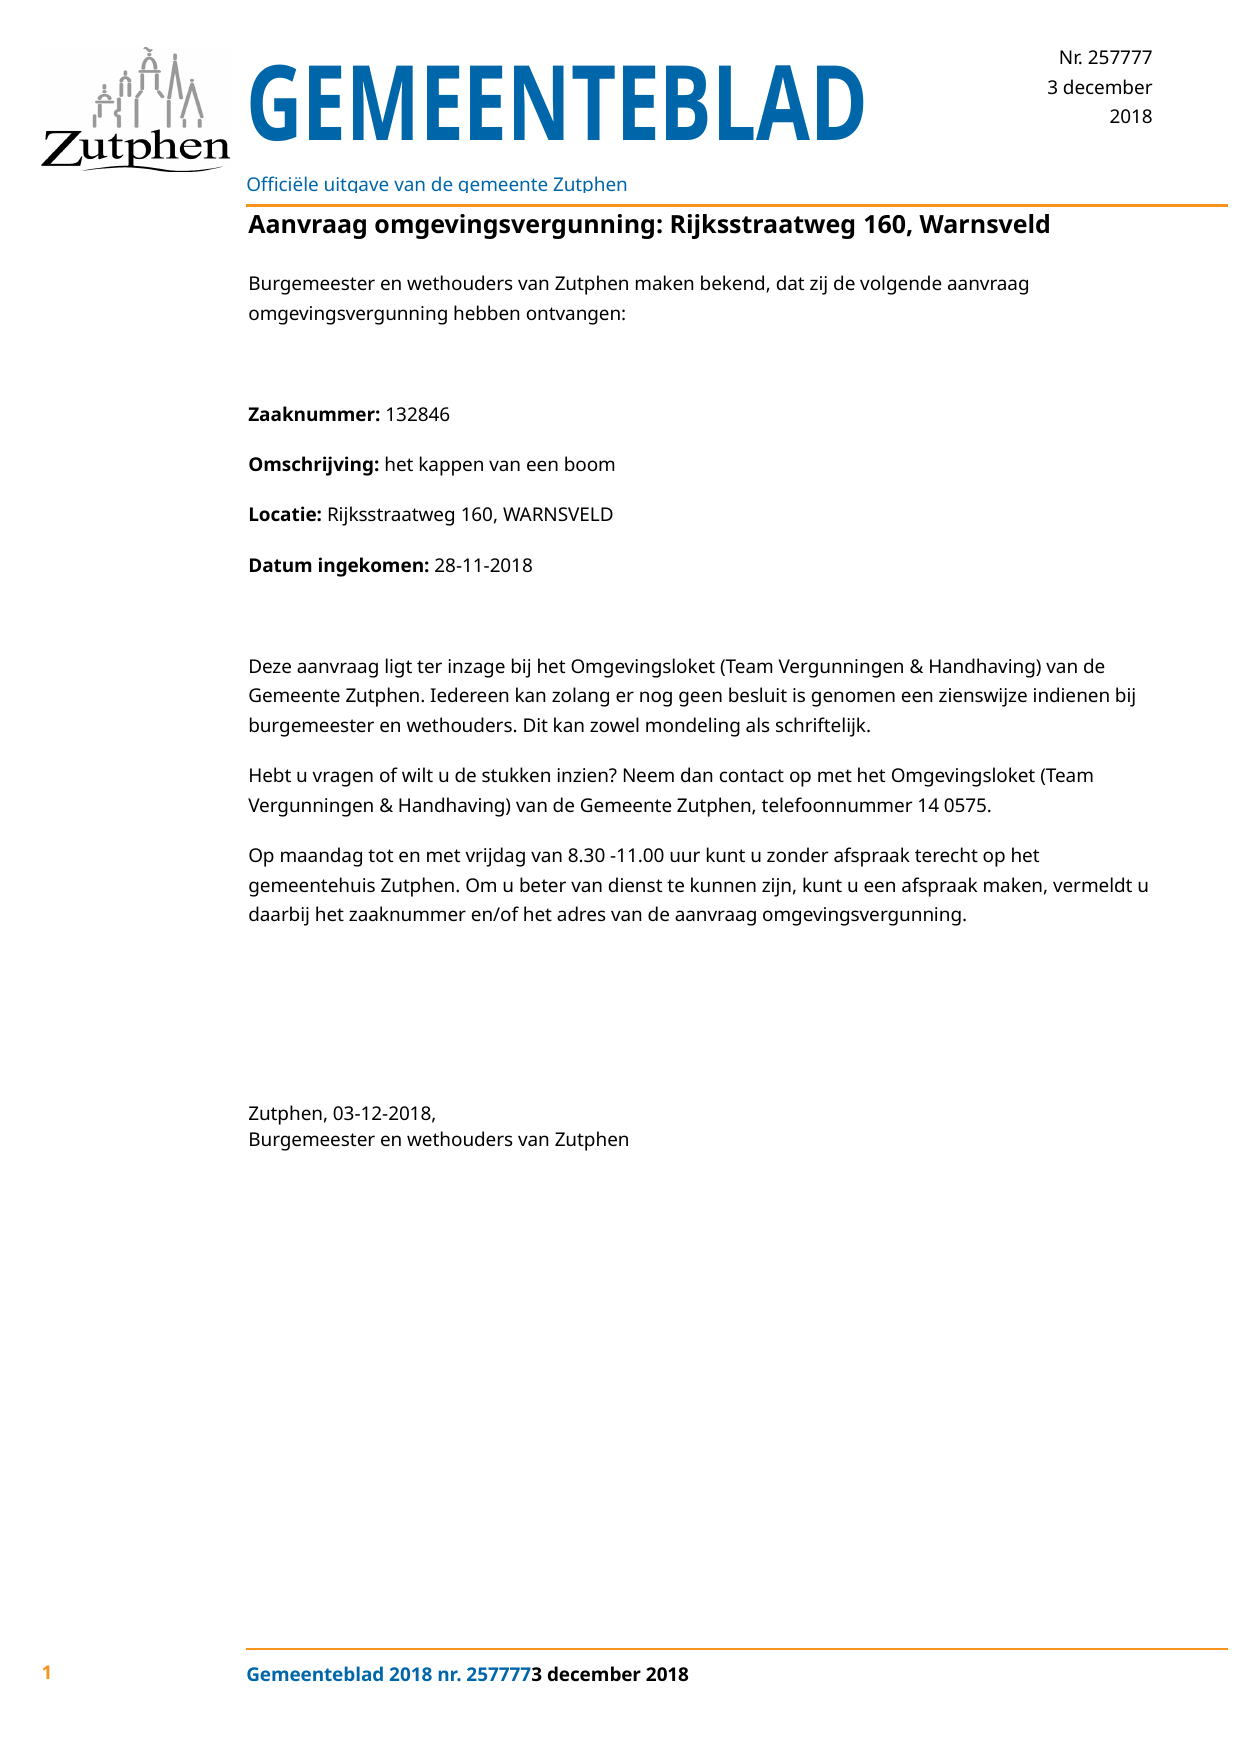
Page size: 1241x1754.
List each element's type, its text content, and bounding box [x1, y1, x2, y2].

text Omschrijving: het kappen van een boom [248, 451, 1152, 477]
text Zaaknummer: 132846 [248, 401, 1152, 426]
text Burgemeester en wethouders van Zutphen maken bekend, dat zij de volgende aanvraag omgevingsvergunning hebben ontvangen: [248, 270, 1152, 326]
text Aanvraag omgevingsvergunning: Rijksstraatweg 160, Warnsveld [248, 207, 1152, 241]
text Op maandag tot en met vrijdag van 8.30 -11.00 uur kunt u zonder afspraak terecht op het gemeentehuis Zutphen. Om u beter van dienst te kunnen zijn, kunt u een afspraak maken, vermeldt u daarbij het zaaknummer en/of het adres van de aanvraag omgevingsvergunning. [248, 842, 1152, 927]
text Datum ingekomen: 28-11-2018 [248, 552, 1152, 578]
text Locatie: Rijksstraatweg 160, WARNSVELD [248, 502, 1152, 527]
text Deze aanvraag ligt ter inzage bij het Omgevingsloket (Team Vergunningen & Handhaving) van de Gemeente Zutphen. Iedereen kan zolang er nog geen besluit is genomen een zienswijze indienen bij burgemeester en wethouders. Dit kan zowel mondeling als schriftelijk. [248, 653, 1152, 738]
text Zutphen, 03-12-2018, [248, 1101, 1152, 1126]
picture [41, 47, 231, 172]
text Hebt u vragen of wilt u de stukken inzien? Neem dan contact op met het Omgevingsloket (Team Vergunningen & Handhaving) van de Gemeente Zutphen, telefoonnummer 14 0575. [248, 762, 1152, 818]
text Burgemeester en wethouders van Zutphen [248, 1126, 1152, 1152]
